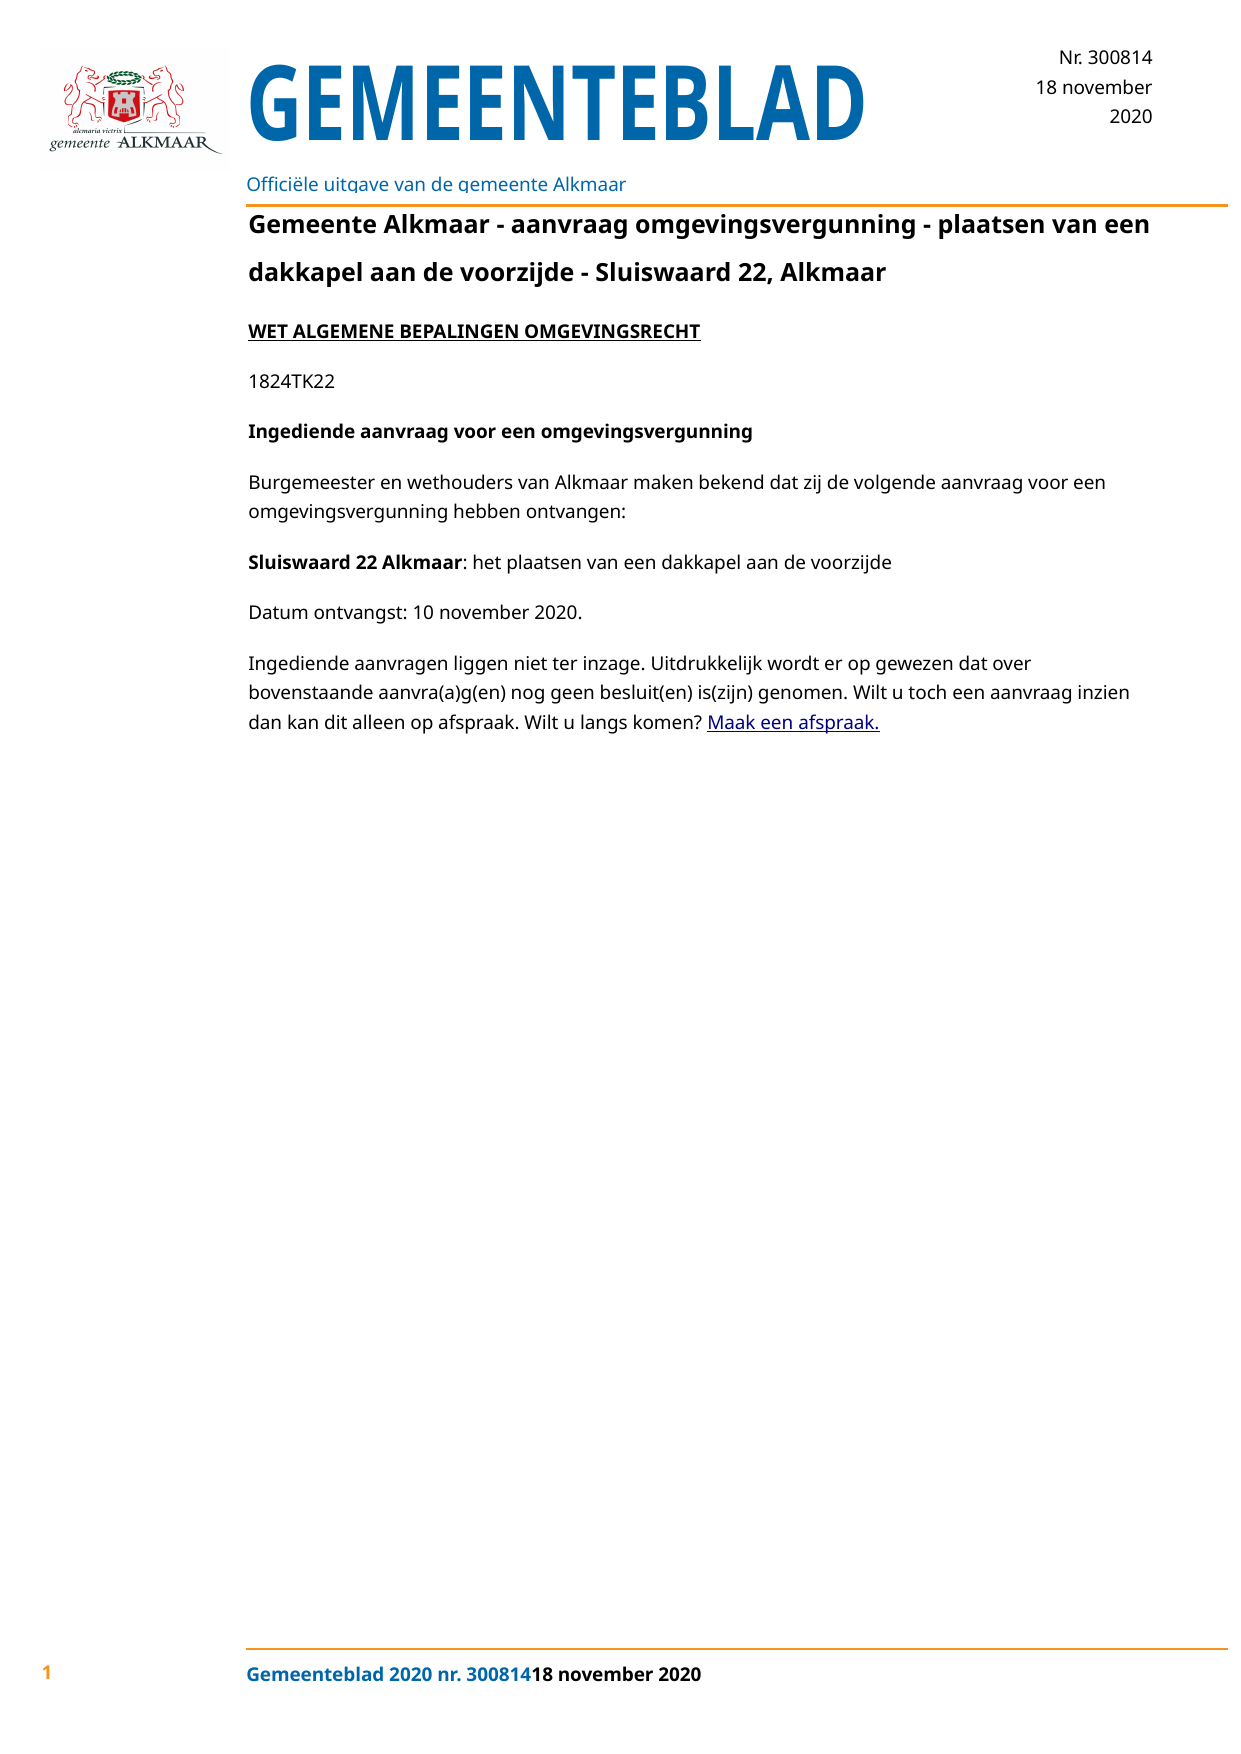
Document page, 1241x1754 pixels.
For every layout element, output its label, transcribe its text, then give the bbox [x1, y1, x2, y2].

text WET ALGEMENE BEPALINGEN OMGEVINGSRECHT [248, 318, 1152, 344]
text Sluiswaard 22 Alkmaar: het plaatsen van een dakkapel aan de voorzijde [248, 549, 1152, 575]
picture [41, 47, 231, 172]
text 1824TK22 [248, 368, 1152, 394]
text Datum ontvangst: 10 november 2020. [248, 599, 1152, 625]
text Burgemeester en wethouders van Alkmaar maken bekend dat zij de volgende aanvraag voor een omgevingsvergunning hebben ontvangen: [248, 469, 1152, 524]
text Ingediende aanvragen liggen niet ter inzage. Uitdrukkelijk wordt er op gewezen dat over bovenstaande aanvra(a)g(en) nog geen besluit(en) is(zijn) genomen. Wilt u toch een aanvraag inzien dan kan dit alleen op afspraak. Wilt u langs komen? Maak een afspraak. [248, 650, 1152, 735]
text Ingediende aanvraag voor een omgevingsvergunning [248, 419, 1152, 444]
text Gemeente Alkmaar - aanvraag omgevingsvergunning - plaatsen van een dakkapel aan de voorzijde - Sluiswaard 22, Alkmaar [248, 207, 1152, 288]
